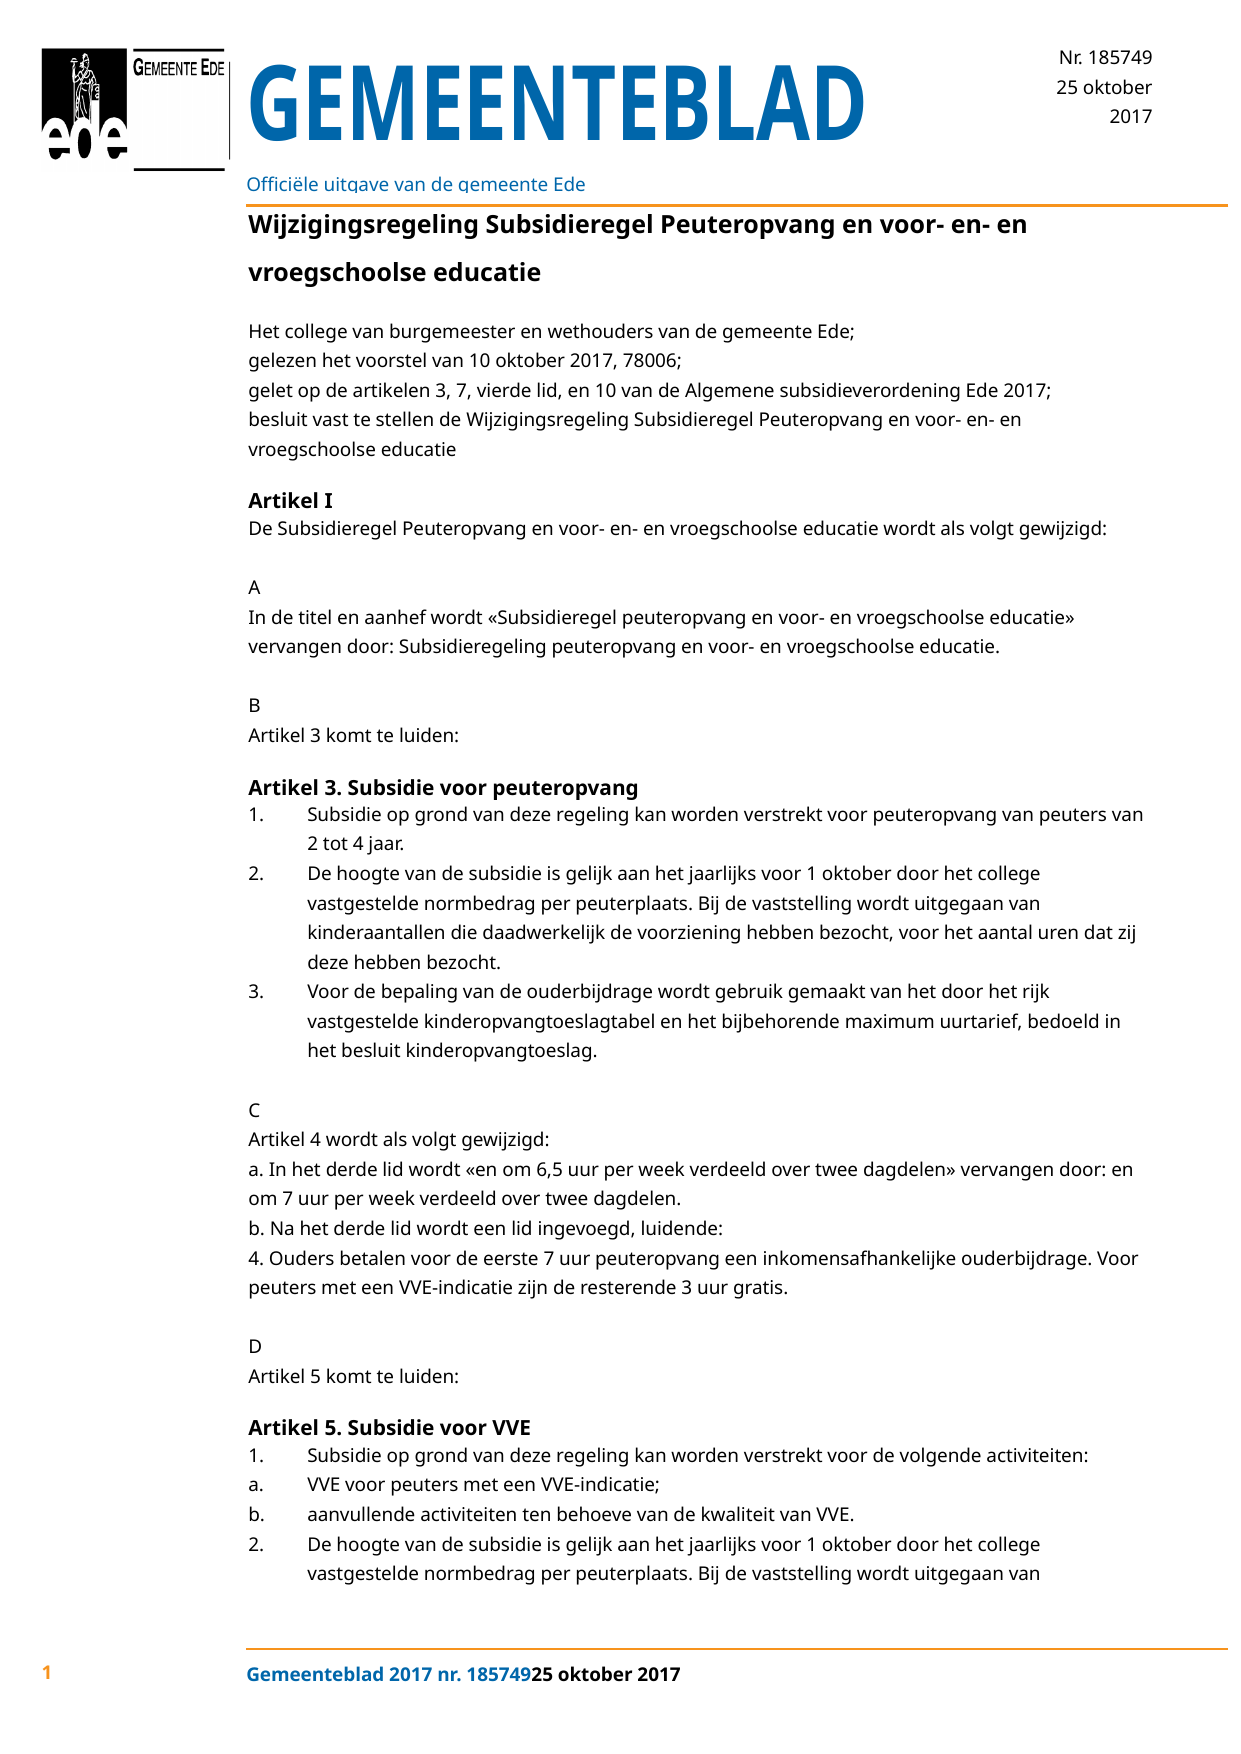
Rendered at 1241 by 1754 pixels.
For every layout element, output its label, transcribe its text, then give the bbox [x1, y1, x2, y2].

text 4. Ouders betalen voor de eerste 7 uur peuteropvang een inkomensafhankelijke ouderbijdrage. Voor peuters met een VVE-indicatie zijn de resterende 3 uur gratis. [248, 1245, 1152, 1300]
list Voor de bepaling van de ouderbijdrage wordt gebruik gemaakt van het door het rijk vastgestelde kinderopvangtoeslagtabel en het bijbehorende maximum uurtarief, bedoeld in het besluit kinderopvangtoeslag. [248, 978, 1152, 1063]
text Het college van burgemeester en wethouders van de gemeente Ede; [248, 318, 1152, 344]
text In de titel en aanhef wordt «Subsidieregel peuteropvang en voor- en vroegschoolse educatie» vervangen door: Subsidieregeling peuteropvang en voor- en vroegschoolse educatie. [248, 604, 1152, 659]
text De Subsidieregel Peuteropvang en voor- en- en vroegschoolse educatie wordt als volgt gewijzigd: [248, 515, 1152, 541]
text besluit vast te stellen de Wijzigingsregeling Subsidieregel Peuteropvang en voor- en- en vroegschoolse educatie [248, 407, 1152, 462]
text Artikel 5. Subsidie voor VVE [248, 1413, 1152, 1442]
text gelet op de artikelen 3, 7, vierde lid, en 10 van de Algemene subsidieverordening Ede 2017; [248, 377, 1152, 403]
text C [248, 1097, 1152, 1123]
text Wijzigingsregeling Subsidieregel Peuteropvang en voor- en- en vroegschoolse educatie [248, 207, 1152, 288]
text A [248, 574, 1152, 600]
text Artikel 4 wordt als volgt gewijzigd: [248, 1126, 1152, 1152]
text Artikel 5 komt te luiden: [248, 1363, 1152, 1389]
text Artikel 3. Subsidie voor peuteropvang [248, 773, 1152, 801]
list VVE voor peuters met een VVE-indicatie; [248, 1472, 1152, 1497]
list Subsidie op grond van deze regeling kan worden verstrekt voor de volgende activiteiten: [248, 1442, 1152, 1468]
text B [248, 693, 1152, 718]
text a. In het derde lid wordt «en om 6,5 uur per week verdeeld over twee dagdelen» vervangen door: en om 7 uur per week verdeeld over twee dagdelen. [248, 1156, 1152, 1211]
text b. Na het derde lid wordt een lid ingevoegd, luidende: [248, 1215, 1152, 1241]
text D [248, 1333, 1152, 1359]
list De hoogte van de subsidie is gelijk aan het jaarlijks voor 1 oktober door het college vastgestelde normbedrag per peuterplaats. Bij de vaststelling wordt uitgegaan van [248, 1531, 1152, 1586]
picture [41, 47, 231, 172]
list aanvullende activiteiten ten behoeve van de kwaliteit van VVE. [248, 1501, 1152, 1527]
text gelezen het voorstel van 10 oktober 2017, 78006; [248, 347, 1152, 373]
list De hoogte van de subsidie is gelijk aan het jaarlijks voor 1 oktober door het college vastgestelde normbedrag per peuterplaats. Bij de vaststelling wordt uitgegaan van kinderaantallen die daadwerkelijk de voorziening hebben bezocht, voor het aantal uren dat zij deze hebben bezocht. [248, 860, 1152, 975]
text Artikel I [248, 487, 1152, 515]
text Artikel 3 komt te luiden: [248, 722, 1152, 748]
list Subsidie op grond van deze regeling kan worden verstrekt voor peuteropvang van peuters van 2 tot 4 jaar. [248, 801, 1152, 856]
